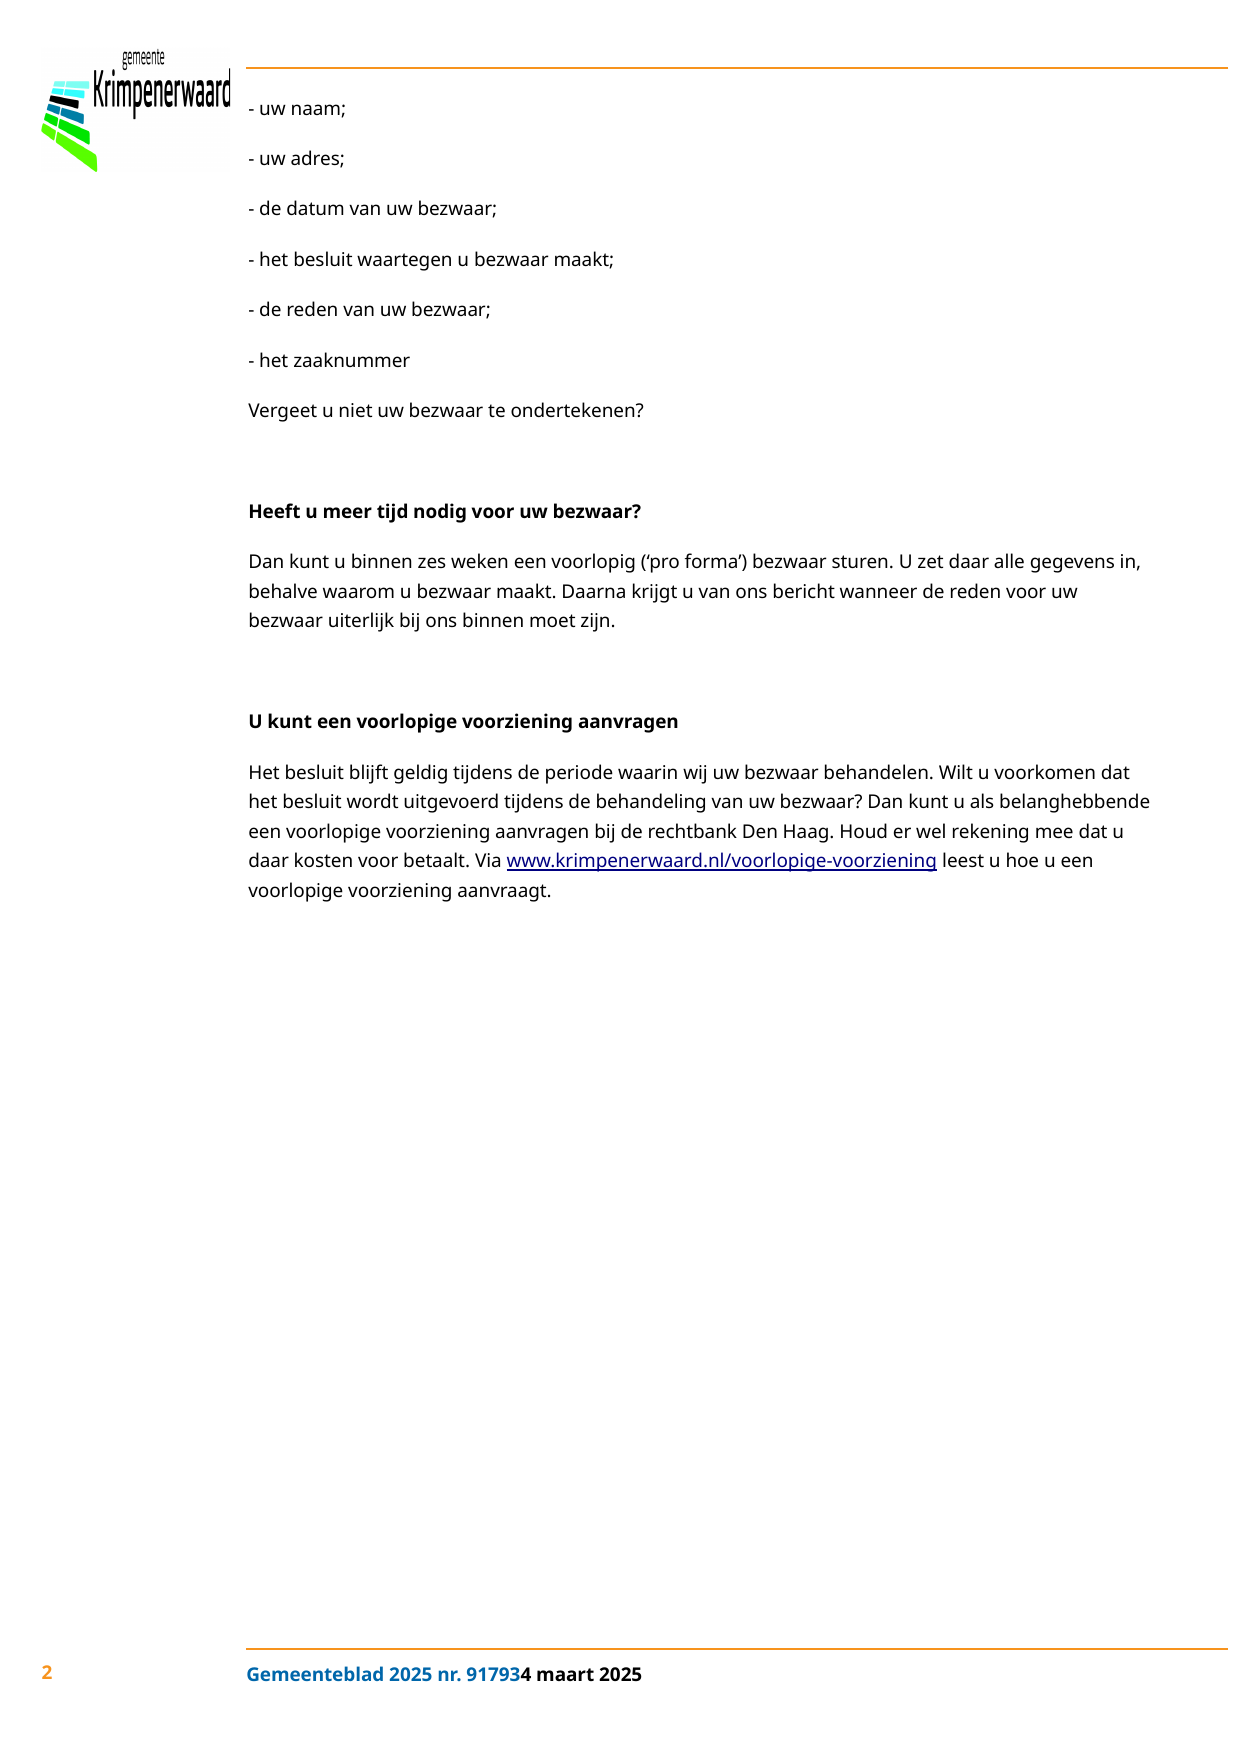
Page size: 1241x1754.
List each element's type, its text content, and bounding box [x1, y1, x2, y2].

text - uw naam; [248, 95, 1152, 121]
text U kunt een voorlopige voorziening aanvragen [248, 708, 1152, 734]
text Heeft u meer tijd nodig voor uw bezwaar? [248, 498, 1152, 524]
text - de reden van uw bezwaar; [248, 296, 1152, 322]
text - uw adres; [248, 145, 1152, 171]
text - het besluit waartegen u bezwaar maakt; [248, 246, 1152, 272]
text Dan kunt u binnen zes weken een voorlopig (‘pro forma’) bezwaar sturen. U zet daar alle gegevens in, behalve waarom u bezwaar maakt. Daarna krijgt u van ons bericht wanneer de reden voor uw bezwaar uiterlijk bij ons binnen moet zijn. [248, 548, 1152, 633]
text - het zaaknummer [248, 347, 1152, 373]
text - de datum van uw bezwaar; [248, 196, 1152, 221]
picture [41, 47, 231, 172]
text Het besluit blijft geldig tijdens de periode waarin wij uw bezwaar behandelen. Wilt u voorkomen dat het besluit wordt uitgevoerd tijdens de behandeling van uw bezwaar? Dan kunt u als belanghebbende een voorlopige voorziening aanvragen bij de rechtbank Den Haag. Houd er wel rekening mee dat u daar kosten voor betaalt. Via www.krimpenerwaard.nl/voorlopige-voorziening leest u hoe u een voorlopige voorziening aanvraagt. [248, 759, 1152, 903]
text Vergeet u niet uw bezwaar te ondertekenen? [248, 397, 1152, 423]
